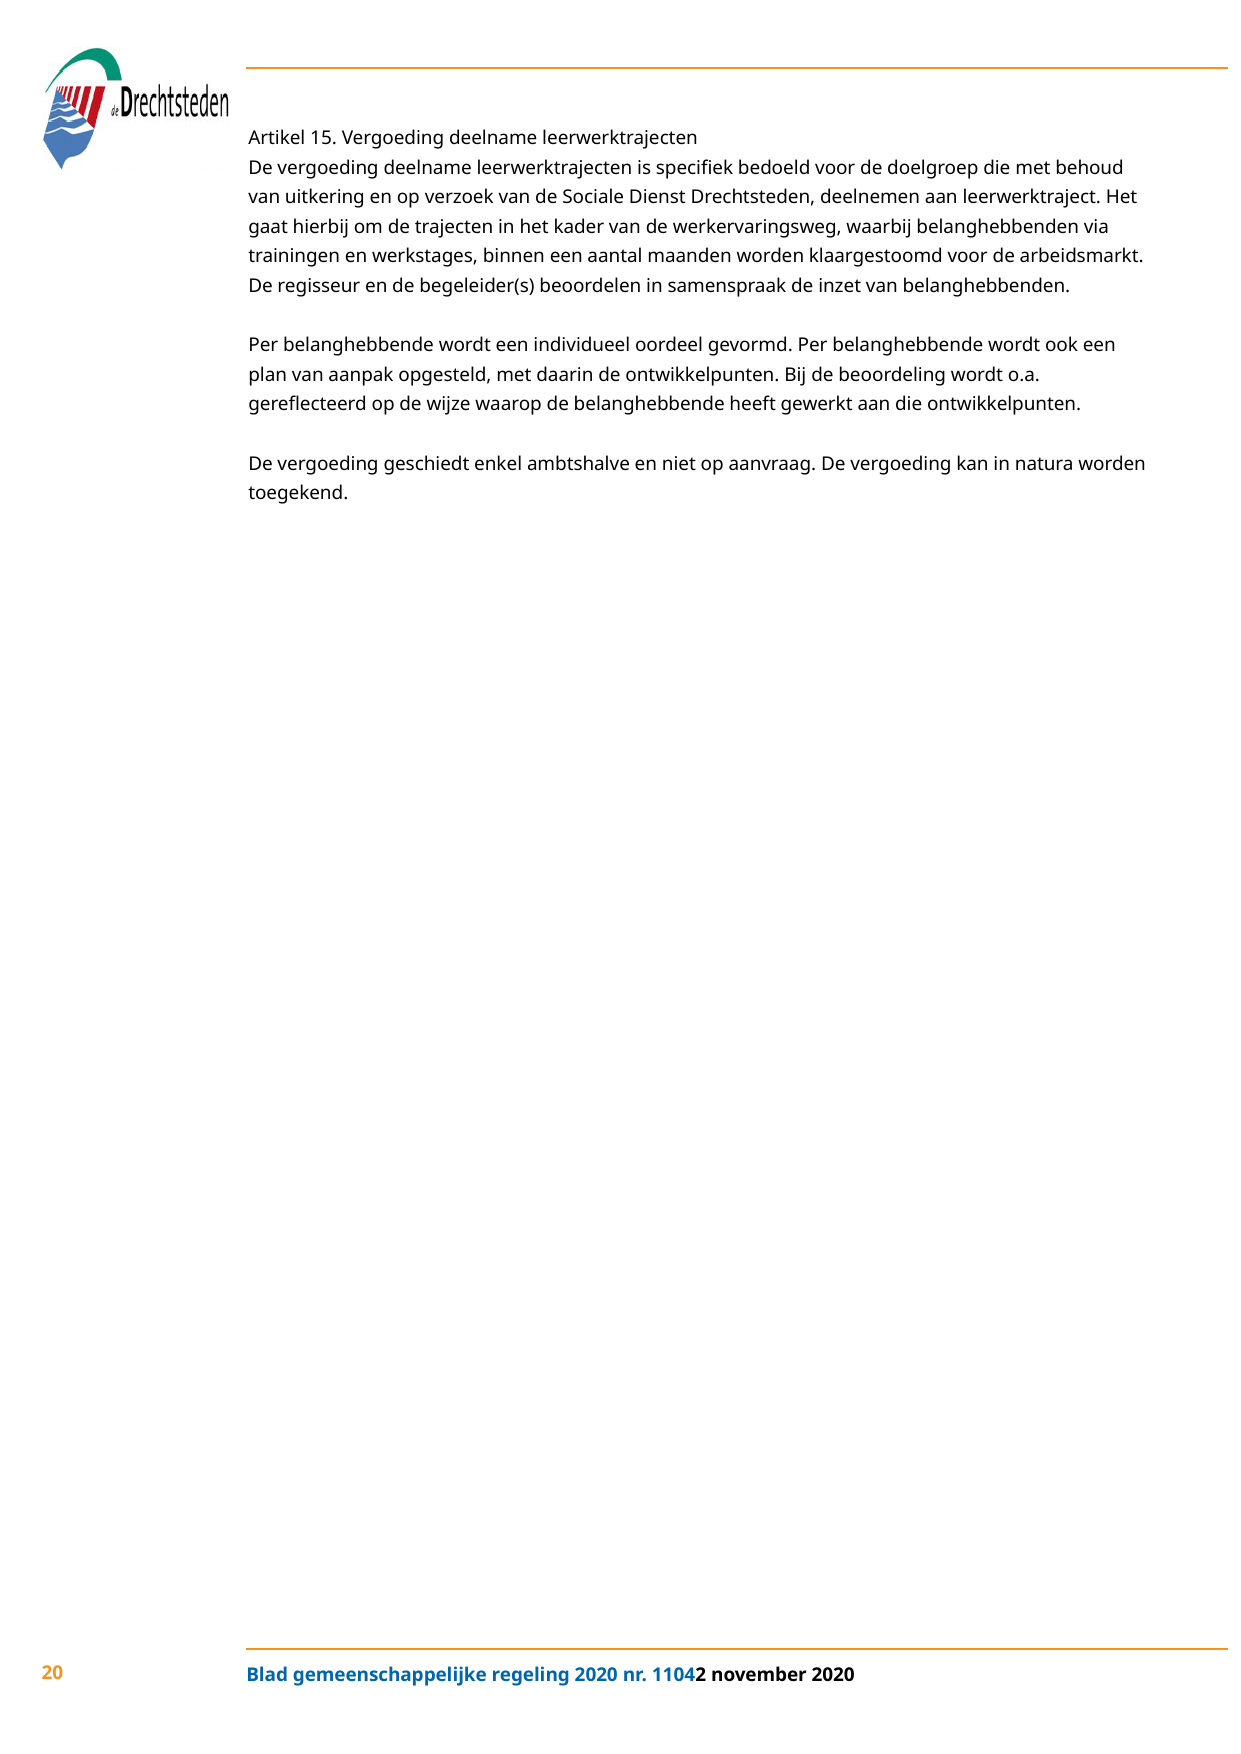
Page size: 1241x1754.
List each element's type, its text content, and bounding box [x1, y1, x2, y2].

text De regisseur en de begeleider(s) beoordelen in samenspraak de inzet van belanghebbenden. [248, 272, 1152, 298]
text De vergoeding geschiedt enkel ambtshalve en niet op aanvraag. De vergoeding kan in natura worden toegekend. [248, 450, 1152, 505]
text De vergoeding deelname leerwerktrajecten is specifiek bedoeld voor de doelgroep die met behoud van uitkering en op verzoek van de Sociale Dienst Drechtsteden, deelnemen aan leerwerktraject. Het gaat hierbij om de trajecten in het kader van de werkervaringsweg, waarbij belanghebbenden via trainingen en werkstages, binnen een aantal maanden worden klaargestoomd voor de arbeidsmarkt. [248, 154, 1152, 268]
text Per belanghebbende wordt een individueel oordeel gevormd. Per belanghebbende wordt ook een plan van aanpak opgesteld, met daarin de ontwikkelpunten. Bij de beoordeling wordt o.a. gereflecteerd op de wijze waarop de belanghebbende heeft gewerkt aan die ontwikkelpunten. [248, 331, 1152, 416]
picture [41, 47, 231, 172]
text Artikel 15. Vergoeding deelname leerwerktrajecten [248, 124, 1152, 150]
